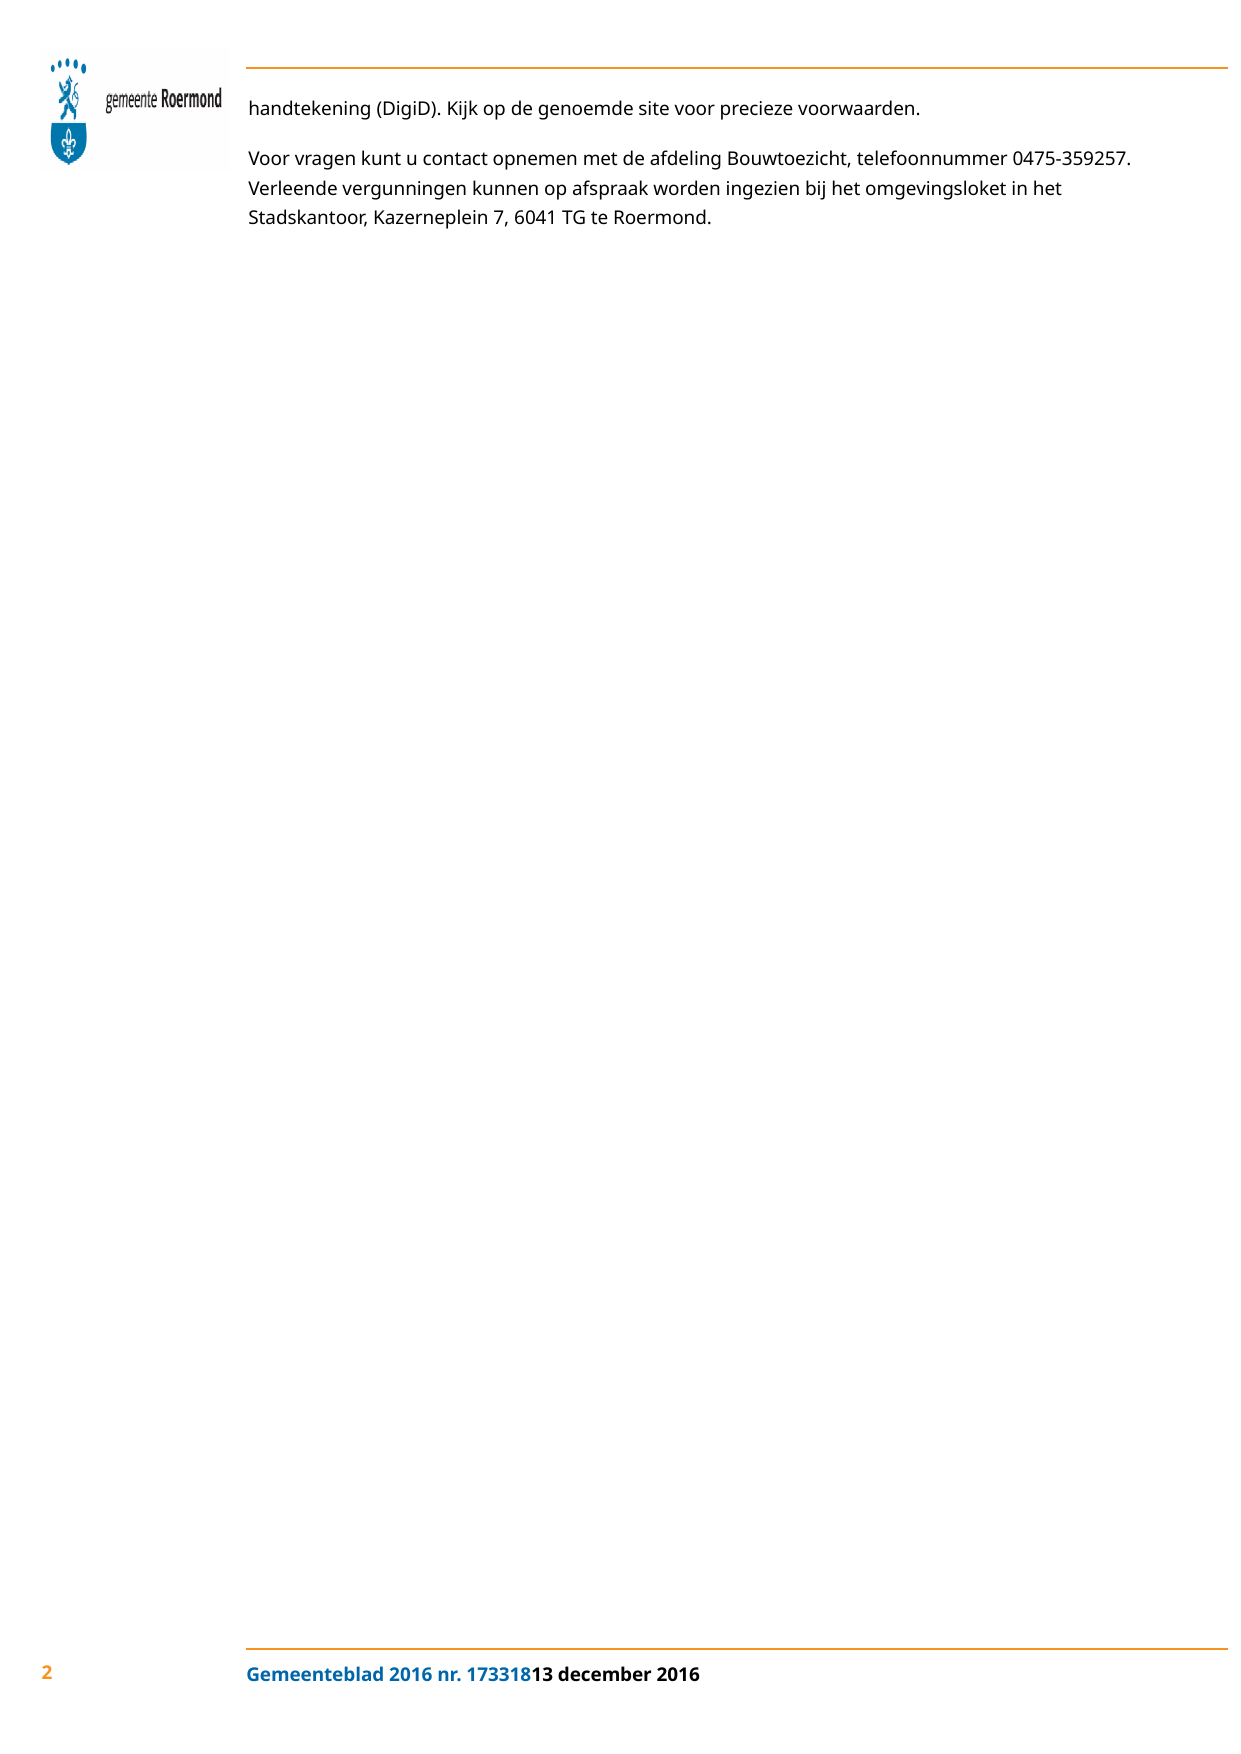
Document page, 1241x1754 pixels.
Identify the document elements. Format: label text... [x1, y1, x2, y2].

text handtekening (DigiD). Kijk op de genoemde site voor precieze voorwaarden. [248, 95, 1152, 121]
text Voor vragen kunt u contact opnemen met de afdeling Bouwtoezicht, telefoonnummer 0475-359257. Verleende vergunningen kunnen op afspraak worden ingezien bij het omgevingsloket in het Stadskantoor, Kazerneplein 7, 6041 TG te Roermond. [248, 145, 1152, 230]
picture [41, 47, 231, 172]
